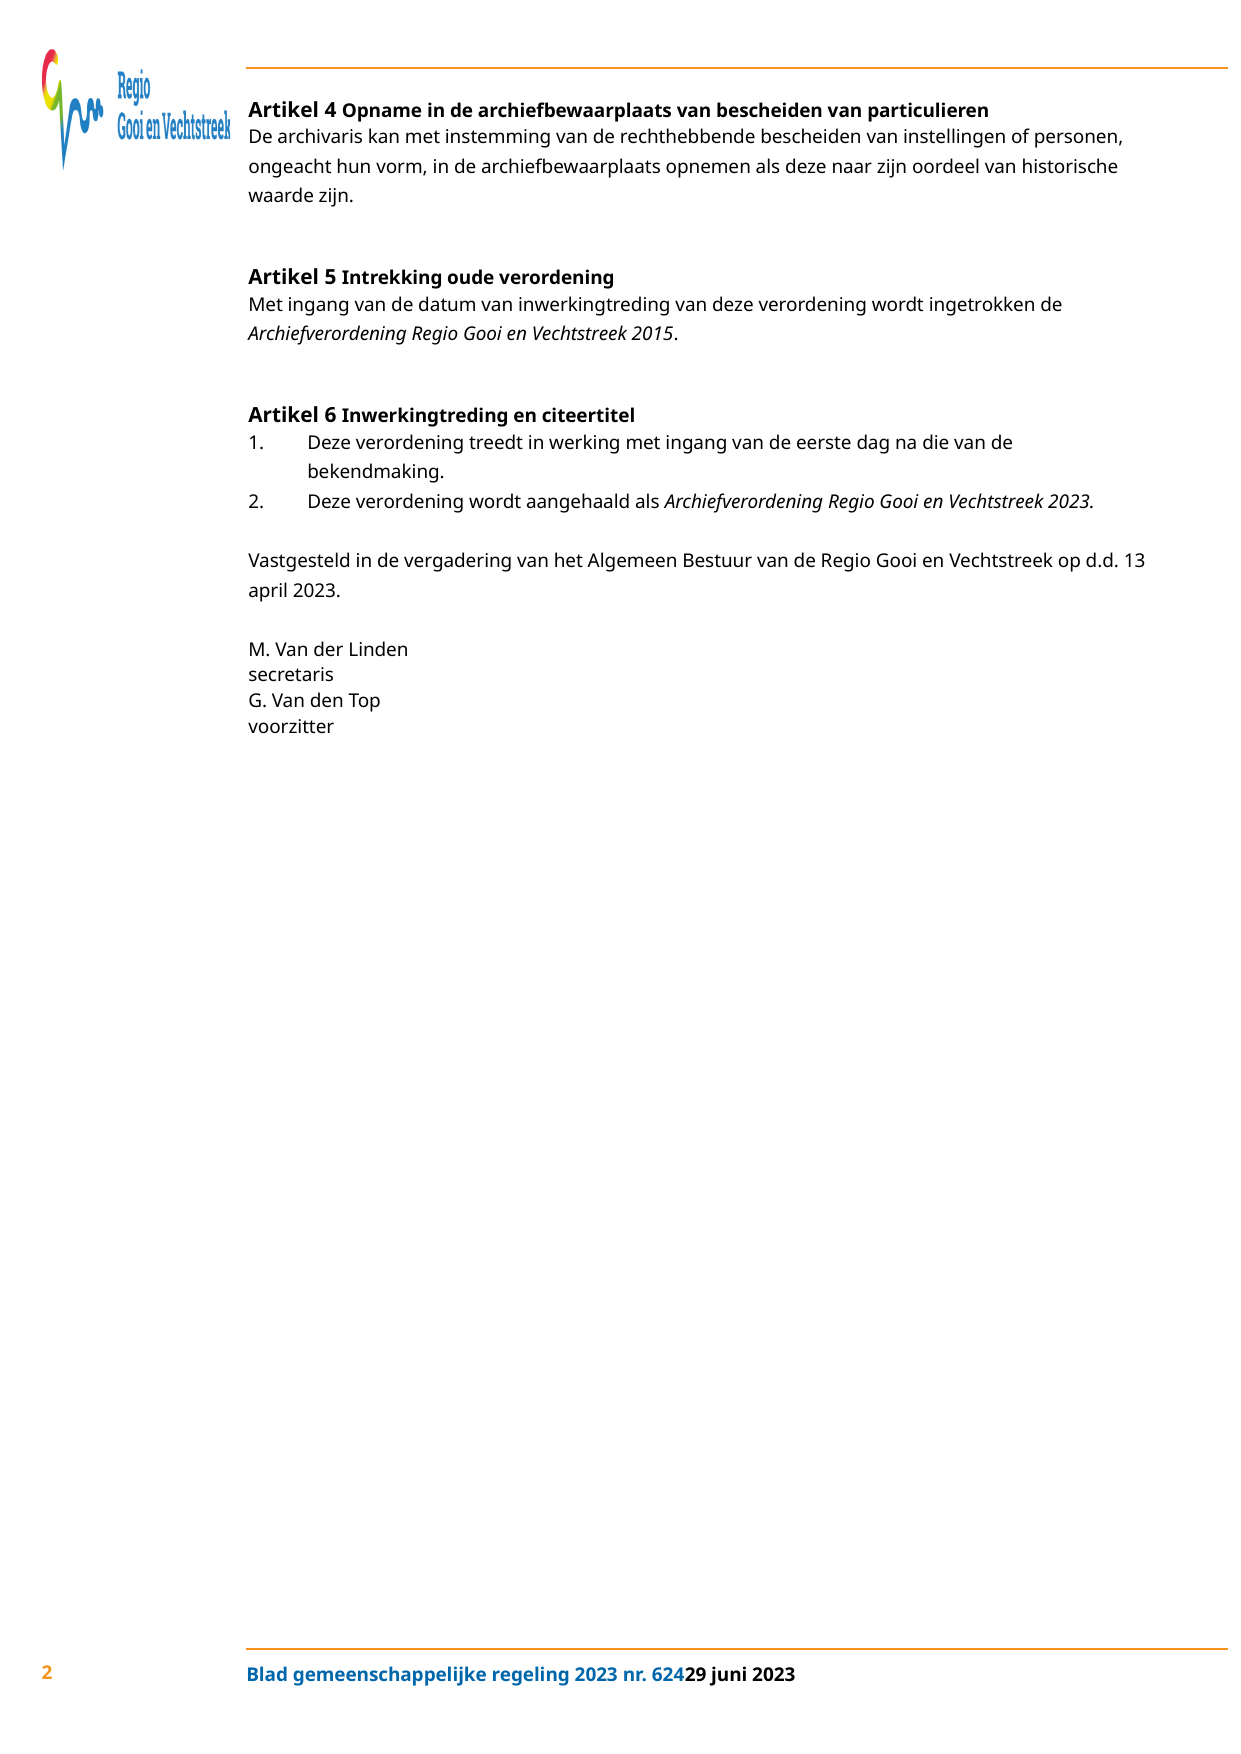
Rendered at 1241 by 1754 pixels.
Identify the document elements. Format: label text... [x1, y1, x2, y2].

text Met ingang van de datum van inwerkingtreding van deze verordening wordt ingetrokken de Archiefverordening Regio Gooi en Vechtstreek 2015. [248, 291, 1152, 346]
picture [41, 47, 231, 172]
text M. Van der Linden [248, 636, 1152, 662]
list Deze verordening wordt aangehaald als Archiefverordening Regio Gooi en Vechtstreek 2023. [248, 488, 1152, 514]
text secretaris [248, 662, 1152, 687]
text Vastgesteld in de vergadering van het Algemeen Bestuur van de Regio Gooi en Vechtstreek op d.d. 13 april 2023. [248, 547, 1152, 602]
text Artikel 6 Inwerkingtreding en citeertitel [248, 400, 1152, 429]
text De archivaris kan met instemming van de rechthebbende bescheiden van instellingen of personen, ongeacht hun vorm, in de archiefbewaarplaats opnemen als deze naar zijn oordeel van historische waarde zijn. [248, 123, 1152, 208]
text G. Van den Top [248, 687, 1152, 713]
text Artikel 5 Intrekking oude verordening [248, 262, 1152, 291]
text Artikel 4 Opname in de archiefbewaarplaats van bescheiden van particulieren [248, 95, 1152, 123]
text voorzitter [248, 713, 1152, 739]
list Deze verordening treedt in werking met ingang van de eerste dag na die van de bekendmaking. [248, 429, 1152, 484]
